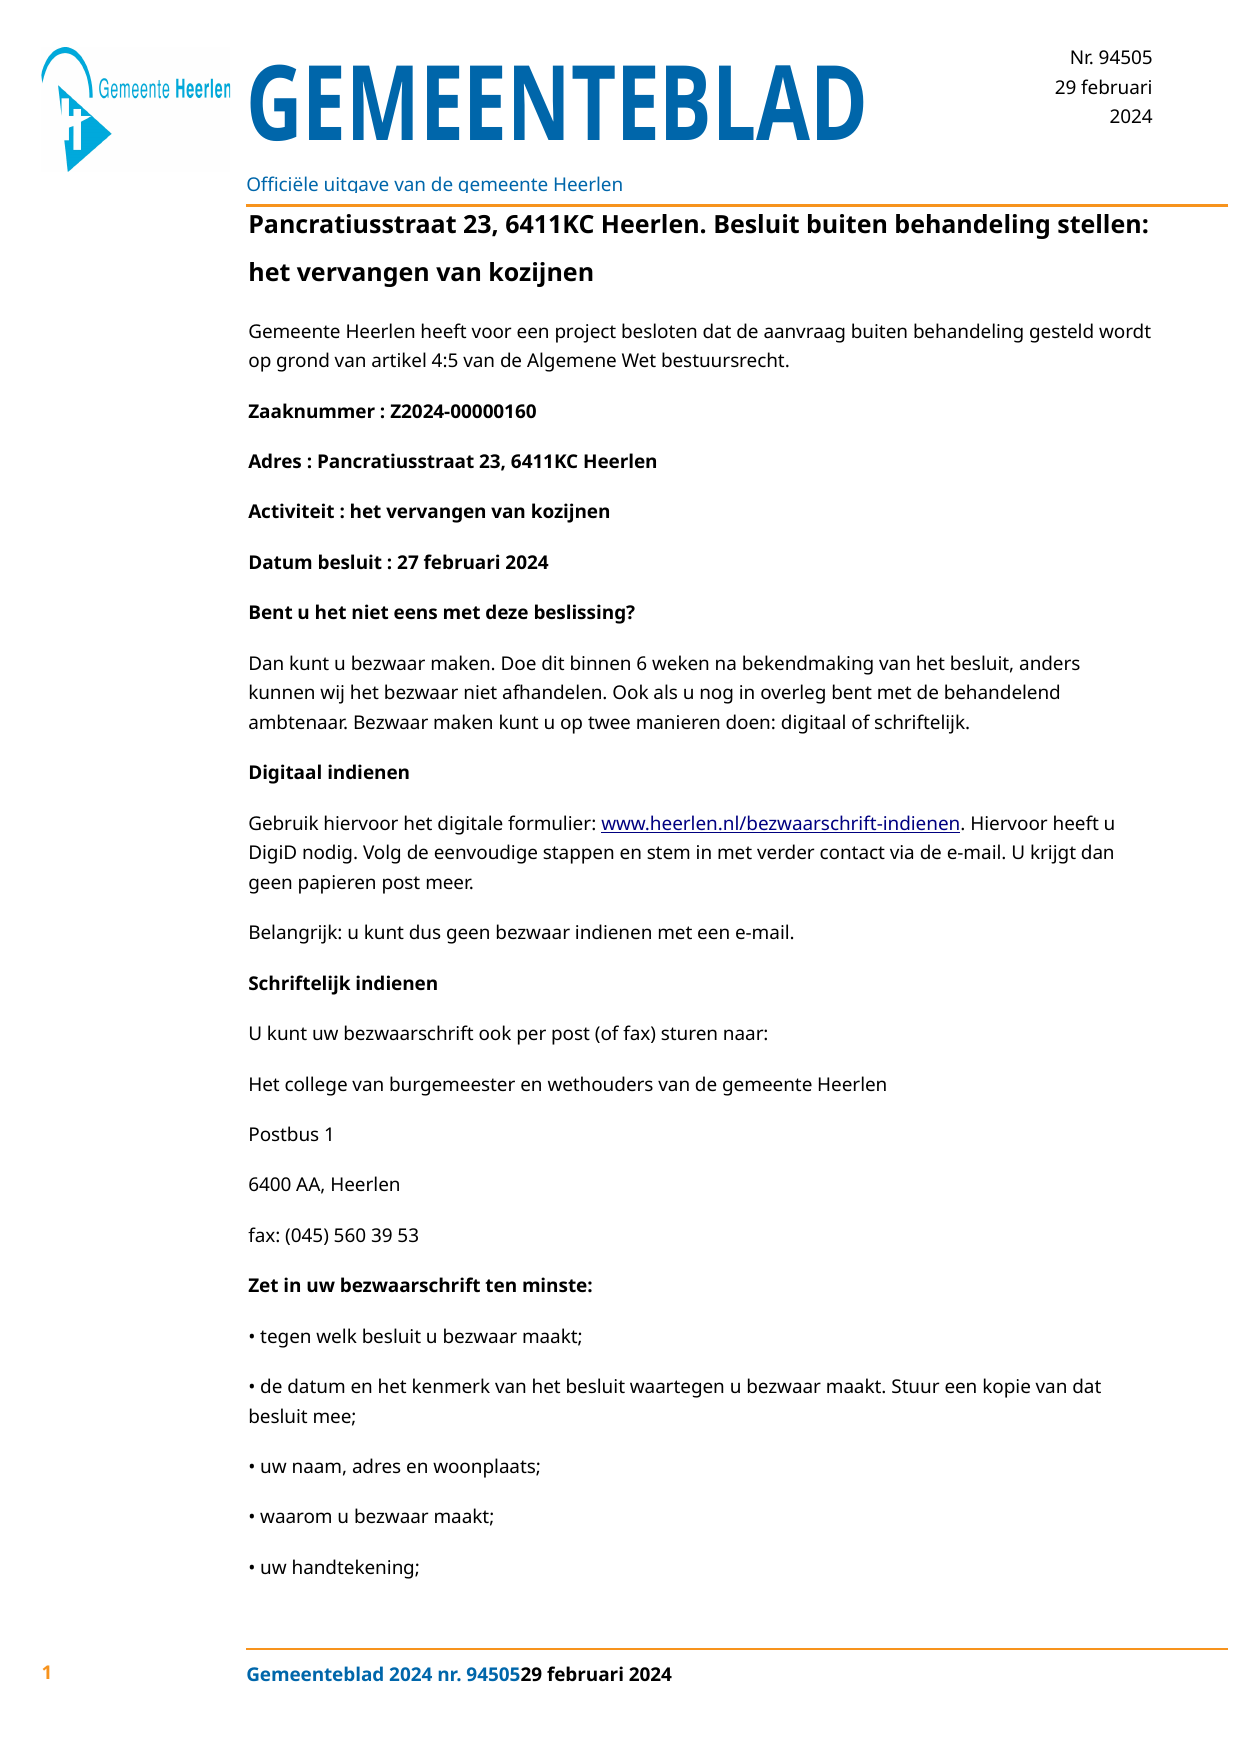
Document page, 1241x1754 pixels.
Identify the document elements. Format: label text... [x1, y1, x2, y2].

text Postbus 1 [248, 1121, 1152, 1147]
text • waarom u bezwaar maakt; [248, 1504, 1152, 1529]
text Pancratiusstraat 23, 6411KC Heerlen. Besluit buiten behandeling stellen: het vervangen van kozijnen [248, 207, 1152, 288]
text Bent u het niet eens met deze beslissing? [248, 599, 1152, 625]
text Gemeente Heerlen heeft voor een project besloten dat de aanvraag buiten behandeling gesteld wordt op grond van artikel 4:5 van de Algemene Wet bestuursrecht. [248, 318, 1152, 373]
text • tegen welk besluit u bezwaar maakt; [248, 1323, 1152, 1349]
text Adres : Pancratiusstraat 23, 6411KC Heerlen [248, 448, 1152, 474]
text • uw naam, adres en woonplaats; [248, 1453, 1152, 1479]
text Belangrijk: u kunt dus geen bezwaar indienen met een e-mail. [248, 919, 1152, 945]
text • uw handtekening; [248, 1554, 1152, 1580]
picture [41, 47, 231, 172]
text Activiteit : het vervangen van kozijnen [248, 499, 1152, 524]
text 6400 AA, Heerlen [248, 1172, 1152, 1197]
text Schriftelijk indienen [248, 970, 1152, 996]
text • de datum en het kenmerk van het besluit waartegen u bezwaar maakt. Stuur een kopie van dat besluit mee; [248, 1373, 1152, 1429]
text U kunt uw bezwaarschrift ook per post (of fax) sturen naar: [248, 1020, 1152, 1046]
text Het college van burgemeester en wethouders van de gemeente Heerlen [248, 1071, 1152, 1097]
text Zaaknummer : Z2024-00000160 [248, 398, 1152, 424]
text Digitaal indienen [248, 759, 1152, 785]
picture [41, 47, 59, 70]
text Zet in uw bezwaarschrift ten minste: [248, 1272, 1152, 1298]
text Datum besluit : 27 februari 2024 [248, 549, 1152, 575]
text fax: (045) 560 39 53 [248, 1222, 1152, 1248]
text Gebruik hiervoor het digitale formulier: www.heerlen.nl/bezwaarschrift-indienen. Hiervoor heeft u DigiD nodig. Volg de eenvoudige stappen en stem in met verder contact via de e-mail. U krijgt dan geen papieren post meer. [248, 810, 1152, 895]
text Dan kunt u bezwaar maken. Doe dit binnen 6 weken na bekendmaking van het besluit, anders kunnen wij het bezwaar niet afhandelen. Ook als u nog in overleg bent met de behandelend ambtenaar. Bezwaar maken kunt u op twee manieren doen: digitaal of schriftelijk. [248, 650, 1152, 735]
